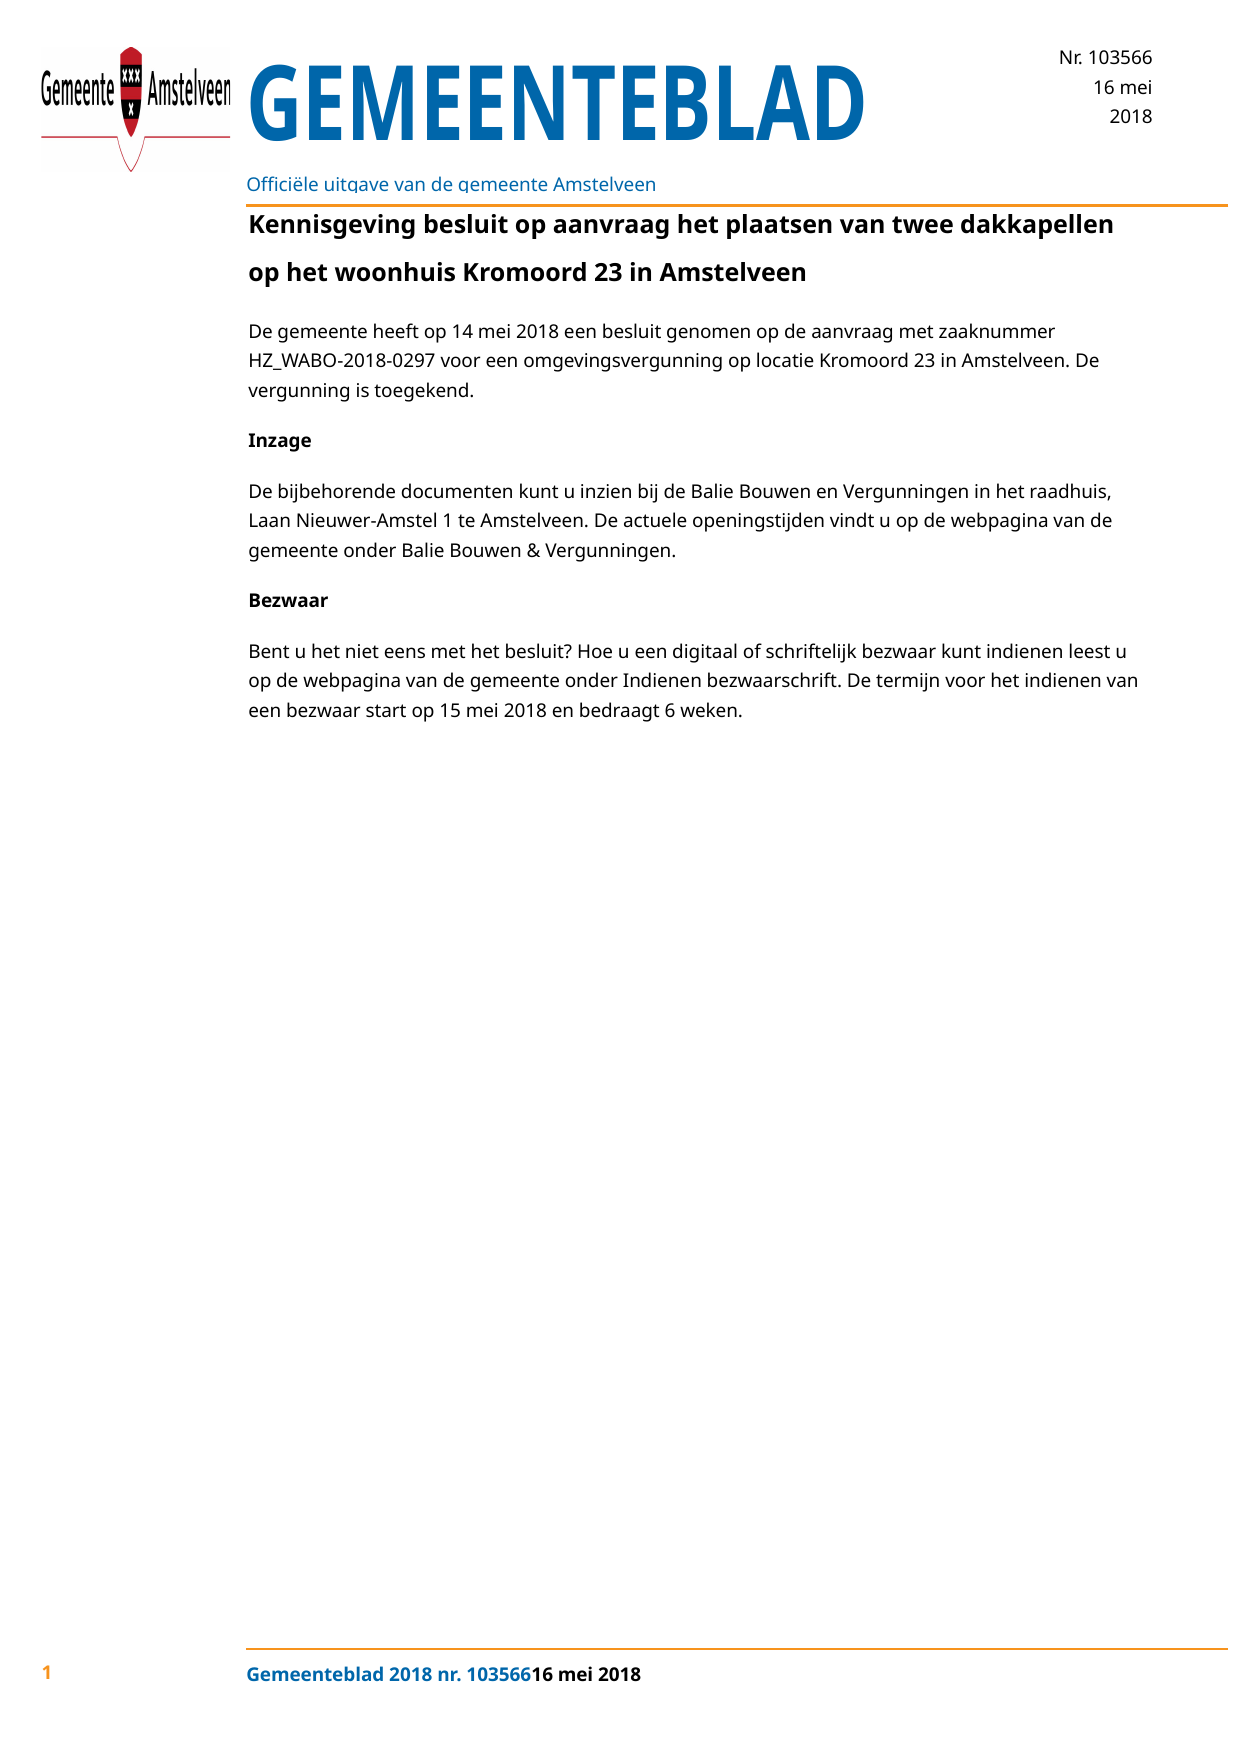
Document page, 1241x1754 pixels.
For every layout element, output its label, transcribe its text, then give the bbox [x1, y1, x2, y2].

text Bent u het niet eens met het besluit? Hoe u een digitaal of schriftelijk bezwaar kunt indienen leest u op de webpagina van de gemeente onder Indienen bezwaarschrift. De termijn voor het indienen van een bezwaar start op 15 mei 2018 en bedraagt 6 weken. [248, 638, 1152, 723]
picture [41, 47, 231, 172]
text De gemeente heeft op 14 mei 2018 een besluit genomen op de aanvraag met zaaknummer HZ_WABO-2018-0297 voor een omgevingsvergunning op locatie Kromoord 23 in Amstelveen. De vergunning is toegekend. [248, 318, 1152, 403]
text Kennisgeving besluit op aanvraag het plaatsen van twee dakkapellen op het woonhuis Kromoord 23 in Amstelveen [248, 207, 1152, 288]
text Inzage [248, 427, 1152, 453]
text De bijbehorende documenten kunt u inzien bij de Balie Bouwen en Vergunningen in het raadhuis, Laan Nieuwer-Amstel 1 te Amstelveen. De actuele openingstijden vindt u op de webpagina van de gemeente onder Balie Bouwen & Vergunningen. [248, 478, 1152, 563]
text Bezwaar [248, 587, 1152, 613]
